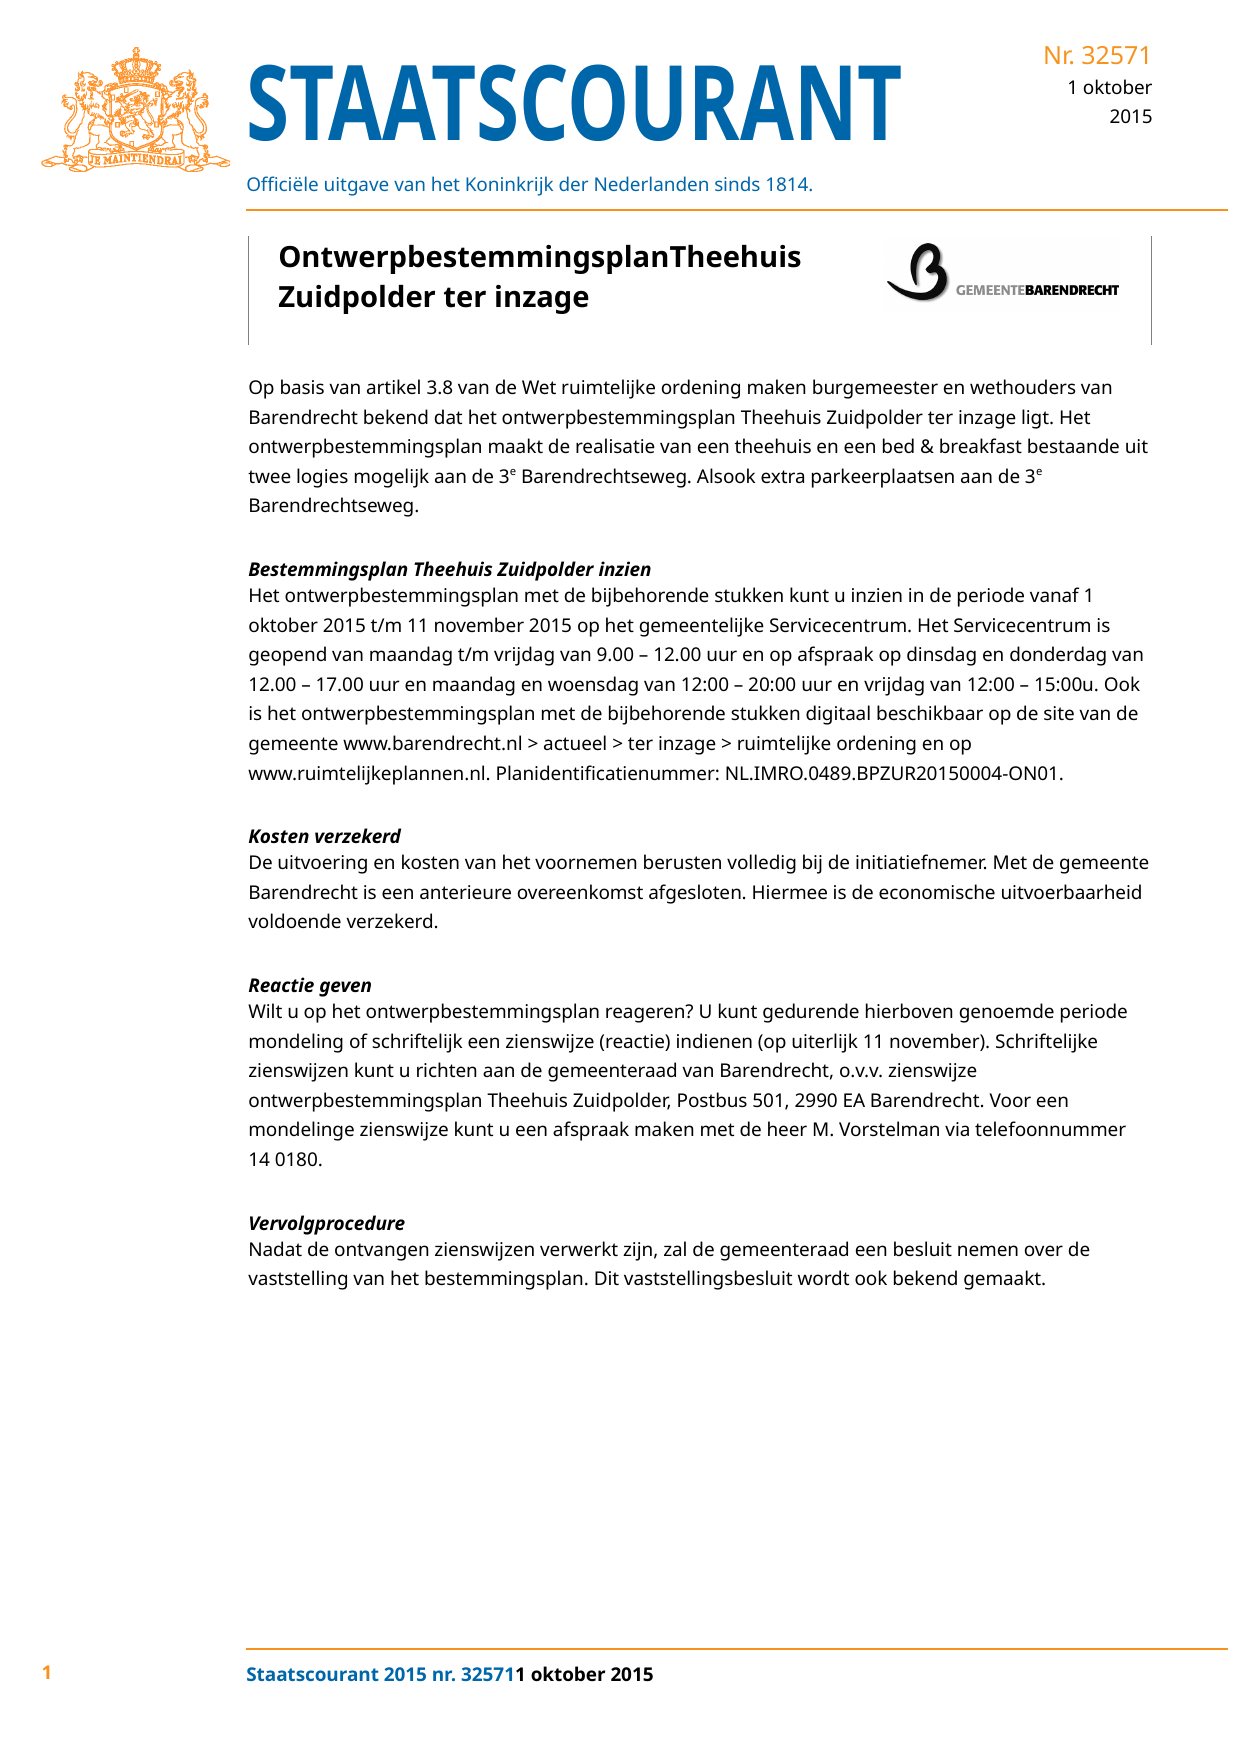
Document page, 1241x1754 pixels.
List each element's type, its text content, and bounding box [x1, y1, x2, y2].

picture [882, 236, 1119, 312]
text Reactie geven [248, 973, 1152, 998]
table_header OntwerpbestemmingsplanTheehuis Zuidpolder ter inzage [249, 236, 850, 345]
text Het ontwerpbestemmingsplan met de bijbehorende stukken kunt u inzien in de periode vanaf 1 oktober 2015 t/m 11 november 2015 op het gemeentelijke Servicecentrum. Het Servicecentrum is geopend van maandag t/m vrijdag van 9.00 – 12.00 uur en op afspraak op dinsdag en donderdag van 12.00 – 17.00 uur en maandag en woensdag van 12:00 – 20:00 uur en vrijdag van 12:00 – 15:00u. Ook is het ontwerpbestemmingsplan met de bijbehorende stukken digitaal beschikbaar op de site van de gemeente www.barendrecht.nl > actueel > ter inzage > ruimtelijke ordening en op www.ruimtelijkeplannen.nl. Planidentificatienummer: NL.IMRO.0489.BPZUR20150004-ON01. [248, 582, 1152, 786]
text Op basis van artikel 3.8 van de Wet ruimtelijke ordening maken burgemeester en wethouders van Barendrecht bekend dat het ontwerpbestemmingsplan Theehuis Zuidpolder ter inzage ligt. Het ontwerpbestemmingsplan maakt de realisatie van een theehuis en een bed & breakfast bestaande uit twee logies mogelijk aan de 3e Barendrechtseweg. Alsook extra parkeerplaatsen aan de 3e Barendrechtseweg. [248, 374, 1152, 518]
text De uitvoering en kosten van het voornemen berusten volledig bij de initiatiefnemer. Met de gemeente Barendrecht is een anterieure overeenkomst afgesloten. Hiermee is de economische uitvoerbaarheid voldoende verzekerd. [248, 849, 1152, 934]
text Bestemmingsplan Theehuis Zuidpolder inzien [248, 557, 1152, 582]
text Nadat de ontvangen zienswijzen verwerkt zijn, zal de gemeenteraad een besluit nemen over de vaststelling van het bestemmingsplan. Dit vaststellingsbesluit wordt ook bekend gemaakt. [248, 1236, 1152, 1291]
text Kosten verzekerd [248, 824, 1152, 849]
text Wilt u op het ontwerpbestemmingsplan reageren? U kunt gedurende hierboven genoemde periode mondeling of schriftelijk een zienswijze (reactie) indienen (op uiterlijk 11 november). Schriftelijke zienswijzen kunt u richten aan de gemeenteraad van Barendrecht, o.v.v. zienswijze ontwerpbestemmingsplan Theehuis Zuidpolder, Postbus 501, 2990 EA Barendrecht. Voor een mondelinge zienswijze kunt u een afspraak maken met de heer M. Vorstelman via telefoonnummer 14 0180. [248, 998, 1152, 1172]
text Vervolgprocedure [248, 1210, 1152, 1236]
table_header [850, 236, 1151, 345]
picture [41, 47, 231, 172]
